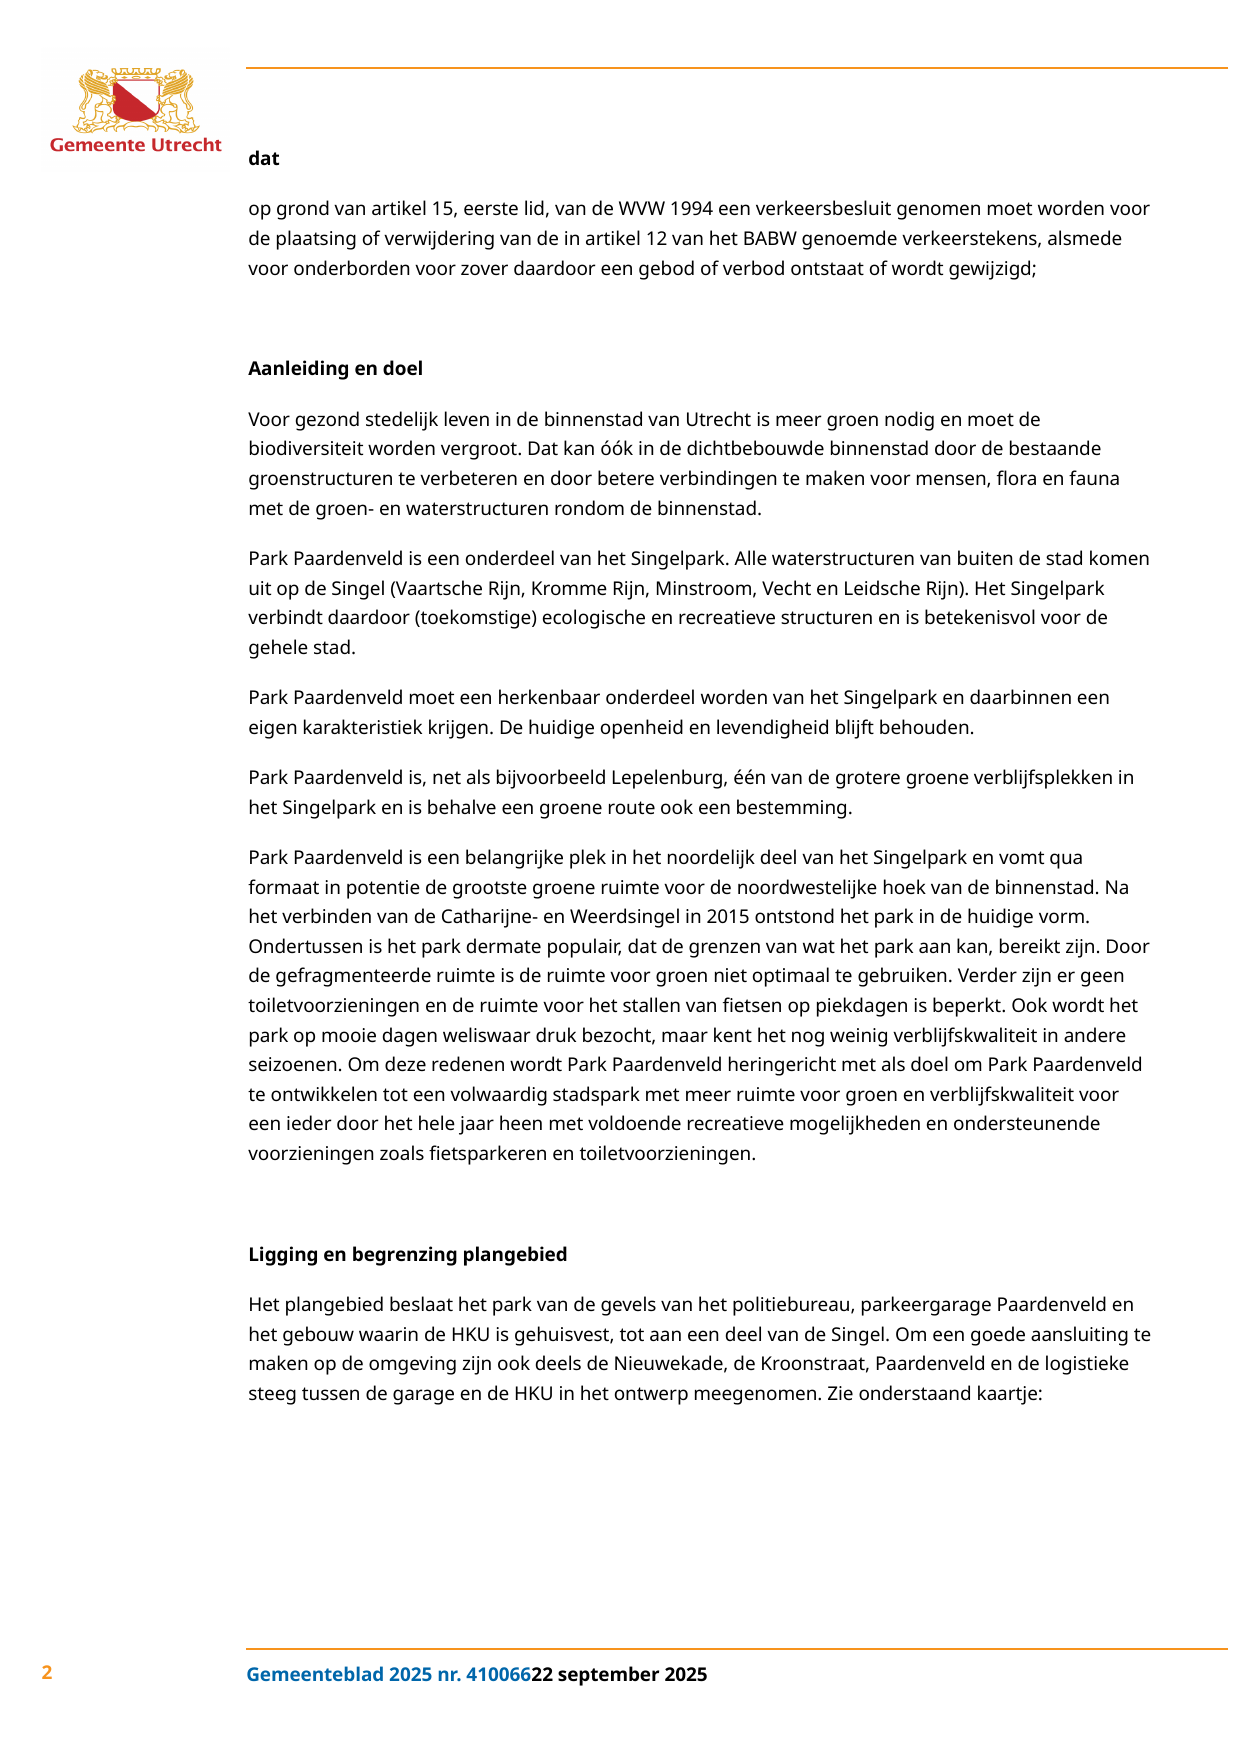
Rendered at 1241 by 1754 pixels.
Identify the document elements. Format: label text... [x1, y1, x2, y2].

text op grond van artikel 15, eerste lid, van de WVW 1994 een verkeersbesluit genomen moet worden voor de plaatsing of verwijdering van de in artikel 12 van het BABW genoemde verkeerstekens, alsmede voor onderborden voor zover daardoor een gebod of verbod ontstaat of wordt gewijzigd; [248, 196, 1152, 281]
text Park Paardenveld is, net als bijvoorbeeld Lepelenburg, één van de grotere groene verblijfsplekken in het Singelpark en is behalve een groene route ook een bestemming. [248, 764, 1152, 820]
text dat [248, 145, 1152, 171]
text Aanleiding en doel [248, 356, 1152, 381]
text Park Paardenveld is een belangrijke plek in het noordelijk deel van het Singelpark en vomt qua formaat in potentie de grootste groene ruimte voor de noordwestelijke hoek van de binnenstad. Na het verbinden van de Catharijne- en Weerdsingel in 2015 ontstond het park in de huidige vorm. Ondertussen is het park dermate populair, dat de grenzen van wat het park aan kan, bereikt zijn. Door de gefragmenteerde ruimte is de ruimte voor groen niet optimaal te gebruiken. Verder zijn er geen toiletvoorzieningen en de ruimte voor het stallen van fietsen op piekdagen is beperkt. Ook wordt het park op mooie dagen weliswaar druk bezocht, maar kent het nog weinig verblijfskwaliteit in andere seizoenen. Om deze redenen wordt Park Paardenveld heringericht met als doel om Park Paardenveld te ontwikkelen tot een volwaardig stadspark met meer ruimte voor groen en verblijfskwaliteit voor een ieder door het hele jaar heen met voldoende recreatieve mogelijkheden en ondersteunende voorzieningen zoals fietsparkeren en toiletvoorzieningen. [248, 844, 1152, 1166]
text Het plangebied beslaat het park van de gevels van het politiebureau, parkeergarage Paardenveld en het gebouw waarin de HKU is gehuisvest, tot aan een deel van de Singel. Om een goede aansluiting te maken op de omgeving zijn ook deels de Nieuwekade, de Kroonstraat, Paardenveld en de logistieke steeg tussen de garage en de HKU in het ontwerp meegenomen. Zie onderstaand kaartje: [248, 1291, 1152, 1406]
picture [41, 47, 231, 172]
text Park Paardenveld is een onderdeel van het Singelpark. Alle waterstructuren van buiten de stad komen uit op de Singel (Vaartsche Rijn, Kromme Rijn, Minstroom, Vecht en Leidsche Rijn). Het Singelpark verbindt daardoor (toekomstige) ecologische en recreatieve structuren en is betekenisvol voor de gehele stad. [248, 545, 1152, 660]
text Park Paardenveld moet een herkenbaar onderdeel worden van het Singelpark en daarbinnen een eigen karakteristiek krijgen. De huidige openheid en levendigheid blijft behouden. [248, 684, 1152, 740]
text Voor gezond stedelijk leven in de binnenstad van Utrecht is meer groen nodig en moet de biodiversiteit worden vergroot. Dat kan óók in de dichtbebouwde binnenstad door de bestaande groenstructuren te verbeteren en door betere verbindingen te maken voor mensen, flora en fauna met de groen- en waterstructuren rondom de binnenstad. [248, 406, 1152, 521]
text Ligging en begrenzing plangebied [248, 1241, 1152, 1267]
